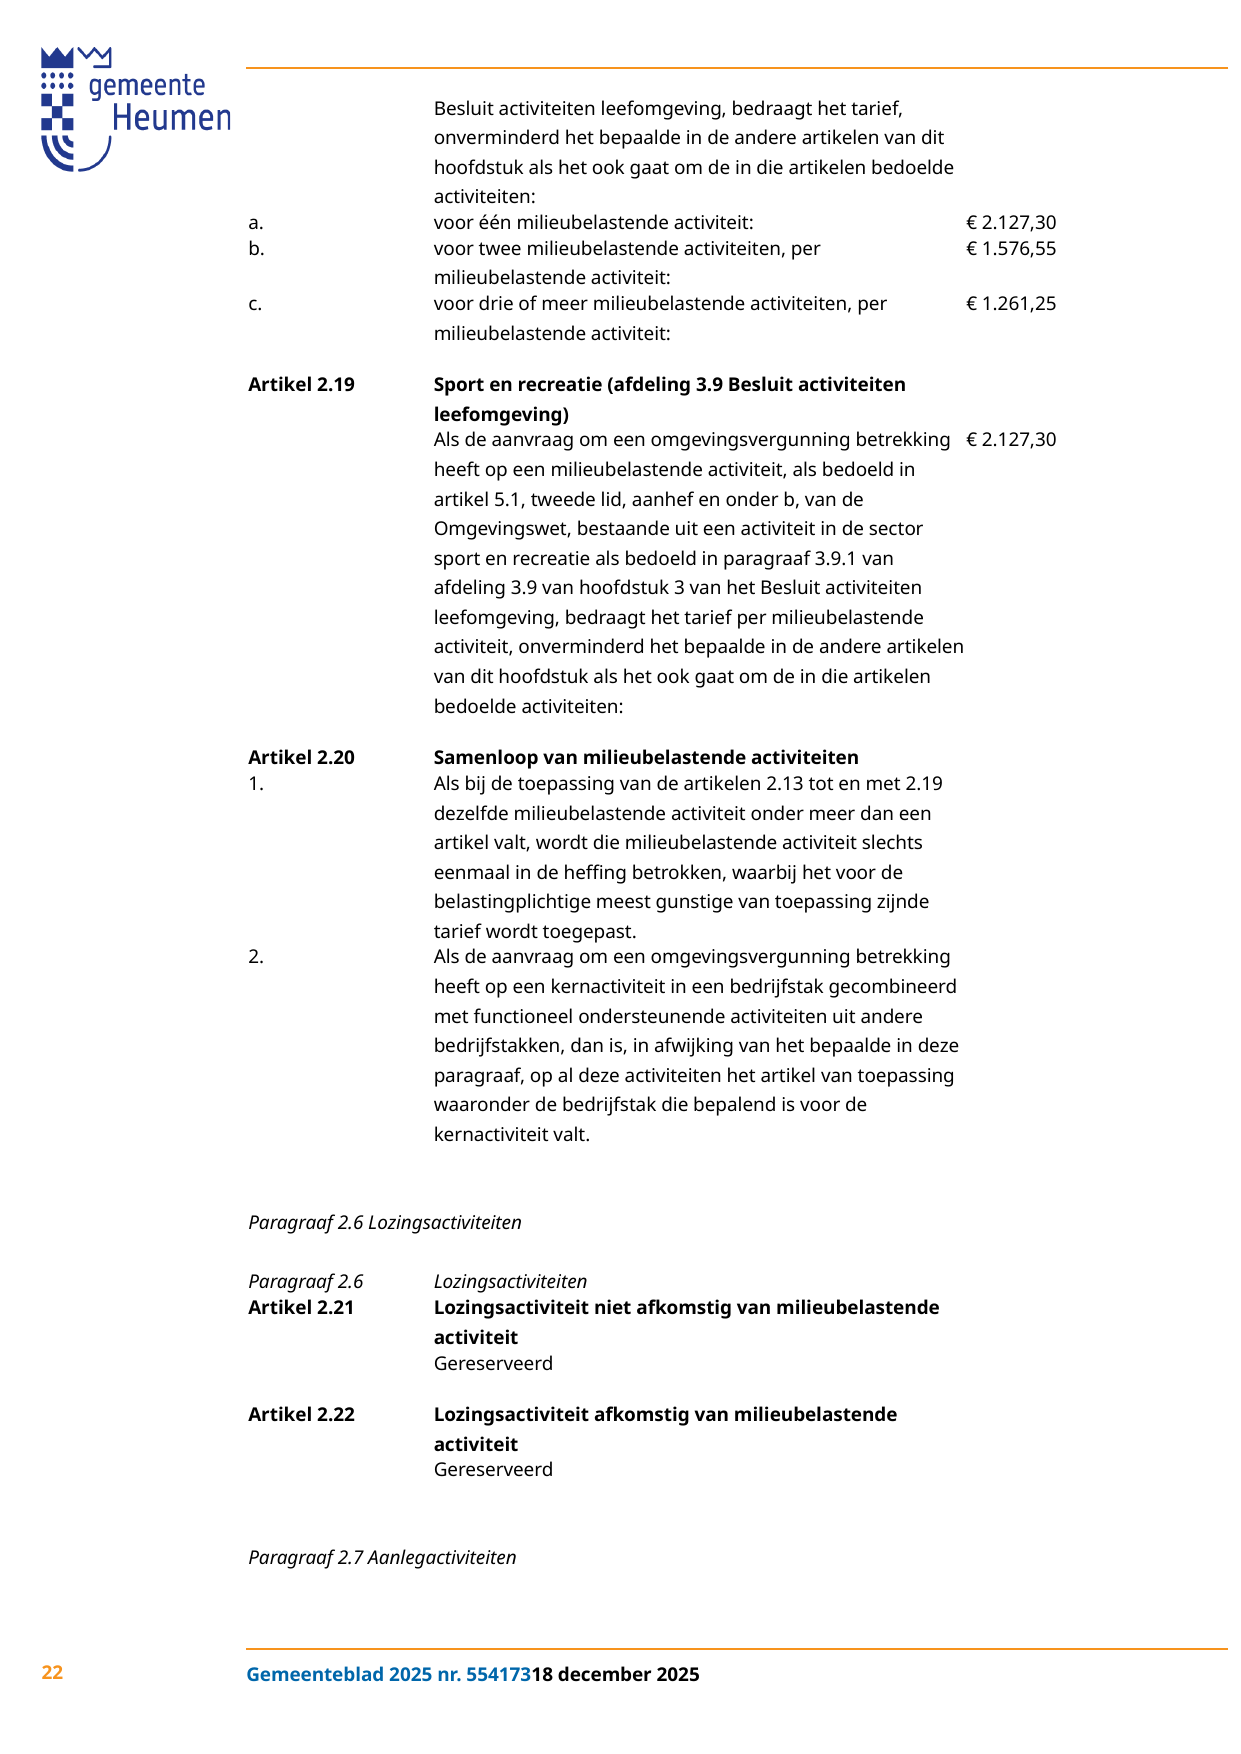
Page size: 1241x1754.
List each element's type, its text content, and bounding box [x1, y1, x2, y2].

table_cell b. [248, 235, 433, 290]
table_cell voor één milieubelastende activiteit: [434, 209, 966, 235]
table_cell Artikel 2.19 [248, 371, 433, 427]
table_cell voor drie of meer milieubelastende activiteiten, per milieubelastende activiteit: [434, 290, 966, 346]
table_cell Als de aanvraag om een omgevingsvergunning betrekking heeft op een milieubelastende activiteit, als bedoeld in artikel 5.1, tweede lid, aanhef en onder b, van de Omgevingswet, bestaande uit een activiteit in de sector sport en recreatie als bedoeld in paragraaf 3.9.1 van afdeling 3.9 van hoofdstuk 3 van het Besluit activiteiten leefomgeving, bedraagt het tarief per milieubelastende activiteit, onverminderd het bepaalde in de andere artikelen van dit hoofdstuk als het ook gaat om de in die artikelen bedoelde activiteiten: [434, 427, 966, 719]
table_cell [248, 346, 433, 371]
table_cell Lozingsactiviteit niet afkomstig van milieubelastende activiteit [434, 1294, 966, 1350]
table_cell voor twee milieubelastende activiteiten, per milieubelastende activiteit: [434, 235, 966, 290]
table_cell Artikel 2.20 [248, 744, 433, 770]
picture [41, 47, 231, 172]
table_cell € 1.261,25 [966, 290, 1152, 346]
table_cell [966, 346, 1152, 371]
table_cell Artikel 2.21 [248, 1294, 433, 1350]
table_cell [966, 719, 1152, 744]
table_cell [248, 719, 433, 744]
table_cell [966, 1401, 1152, 1456]
table_cell Artikel 2.22 [248, 1401, 433, 1456]
table_cell [966, 944, 1152, 1147]
table_cell [434, 346, 966, 371]
table_cell Lozingsactiviteit afkomstig van milieubelastende activiteit [434, 1401, 966, 1456]
text Paragraaf 2.6 Lozingsactiviteiten [248, 1209, 1152, 1235]
table_cell Sport en recreatie (afdeling 3.9 Besluit activiteiten leefomgeving) [434, 371, 966, 427]
table_cell [966, 95, 1152, 209]
table_cell [434, 1375, 966, 1401]
table_cell [248, 1350, 433, 1375]
text Paragraaf 2.7 Aanlegactiviteiten [248, 1544, 1152, 1570]
table_cell [966, 371, 1152, 427]
table_cell Als bij de toepassing van de artikelen 2.13 tot en met 2.19 dezelfde milieubelastende activiteit onder meer dan een artikel valt, wordt die milieubelastende activiteit slechts eenmaal in de heffing betrokken, waarbij het voor de belastingplichtige meest gunstige van toepassing zijnde tarief wordt toegepast. [434, 770, 966, 944]
table_header Lozingsactiviteiten [434, 1269, 966, 1294]
table_cell € 2.127,30 [966, 209, 1152, 235]
table_header Paragraaf 2.6 [248, 1269, 433, 1294]
table_cell [966, 1294, 1152, 1350]
table_cell Gereserveerd [434, 1456, 966, 1482]
table_header [966, 1269, 1152, 1294]
table_cell [248, 1375, 433, 1401]
table_cell € 2.127,30 [966, 427, 1152, 719]
table_cell [434, 719, 966, 744]
table_cell [966, 1456, 1152, 1482]
table_cell [966, 1350, 1152, 1375]
table_cell [966, 744, 1152, 770]
table_cell [248, 1456, 433, 1482]
table_cell [966, 1375, 1152, 1401]
table_cell Samenloop van milieubelastende activiteiten [434, 744, 966, 770]
table_cell [248, 95, 433, 209]
table_cell a. [248, 209, 433, 235]
table_cell Besluit activiteiten leefomgeving, bedraagt het tarief, onverminderd het bepaalde in de andere artikelen van dit hoofdstuk als het ook gaat om de in die artikelen bedoelde activiteiten: [434, 95, 966, 209]
table_cell 2. [248, 944, 433, 1147]
table_cell € 1.576,55 [966, 235, 1152, 290]
table_cell [966, 770, 1152, 944]
table_cell Als de aanvraag om een omgevingsvergunning betrekking heeft op een kernactiviteit in een bedrijfstak gecombineerd met functioneel ondersteunende activiteiten uit andere bedrijfstakken, dan is, in afwijking van het bepaalde in deze paragraaf, op al deze activiteiten het artikel van toepassing waaronder de bedrijfstak die bepalend is voor de kernactiviteit valt. [434, 944, 966, 1147]
table_cell [248, 427, 433, 719]
table_cell c. [248, 290, 433, 346]
table_cell Gereserveerd [434, 1350, 966, 1375]
table_cell 1. [248, 770, 433, 944]
